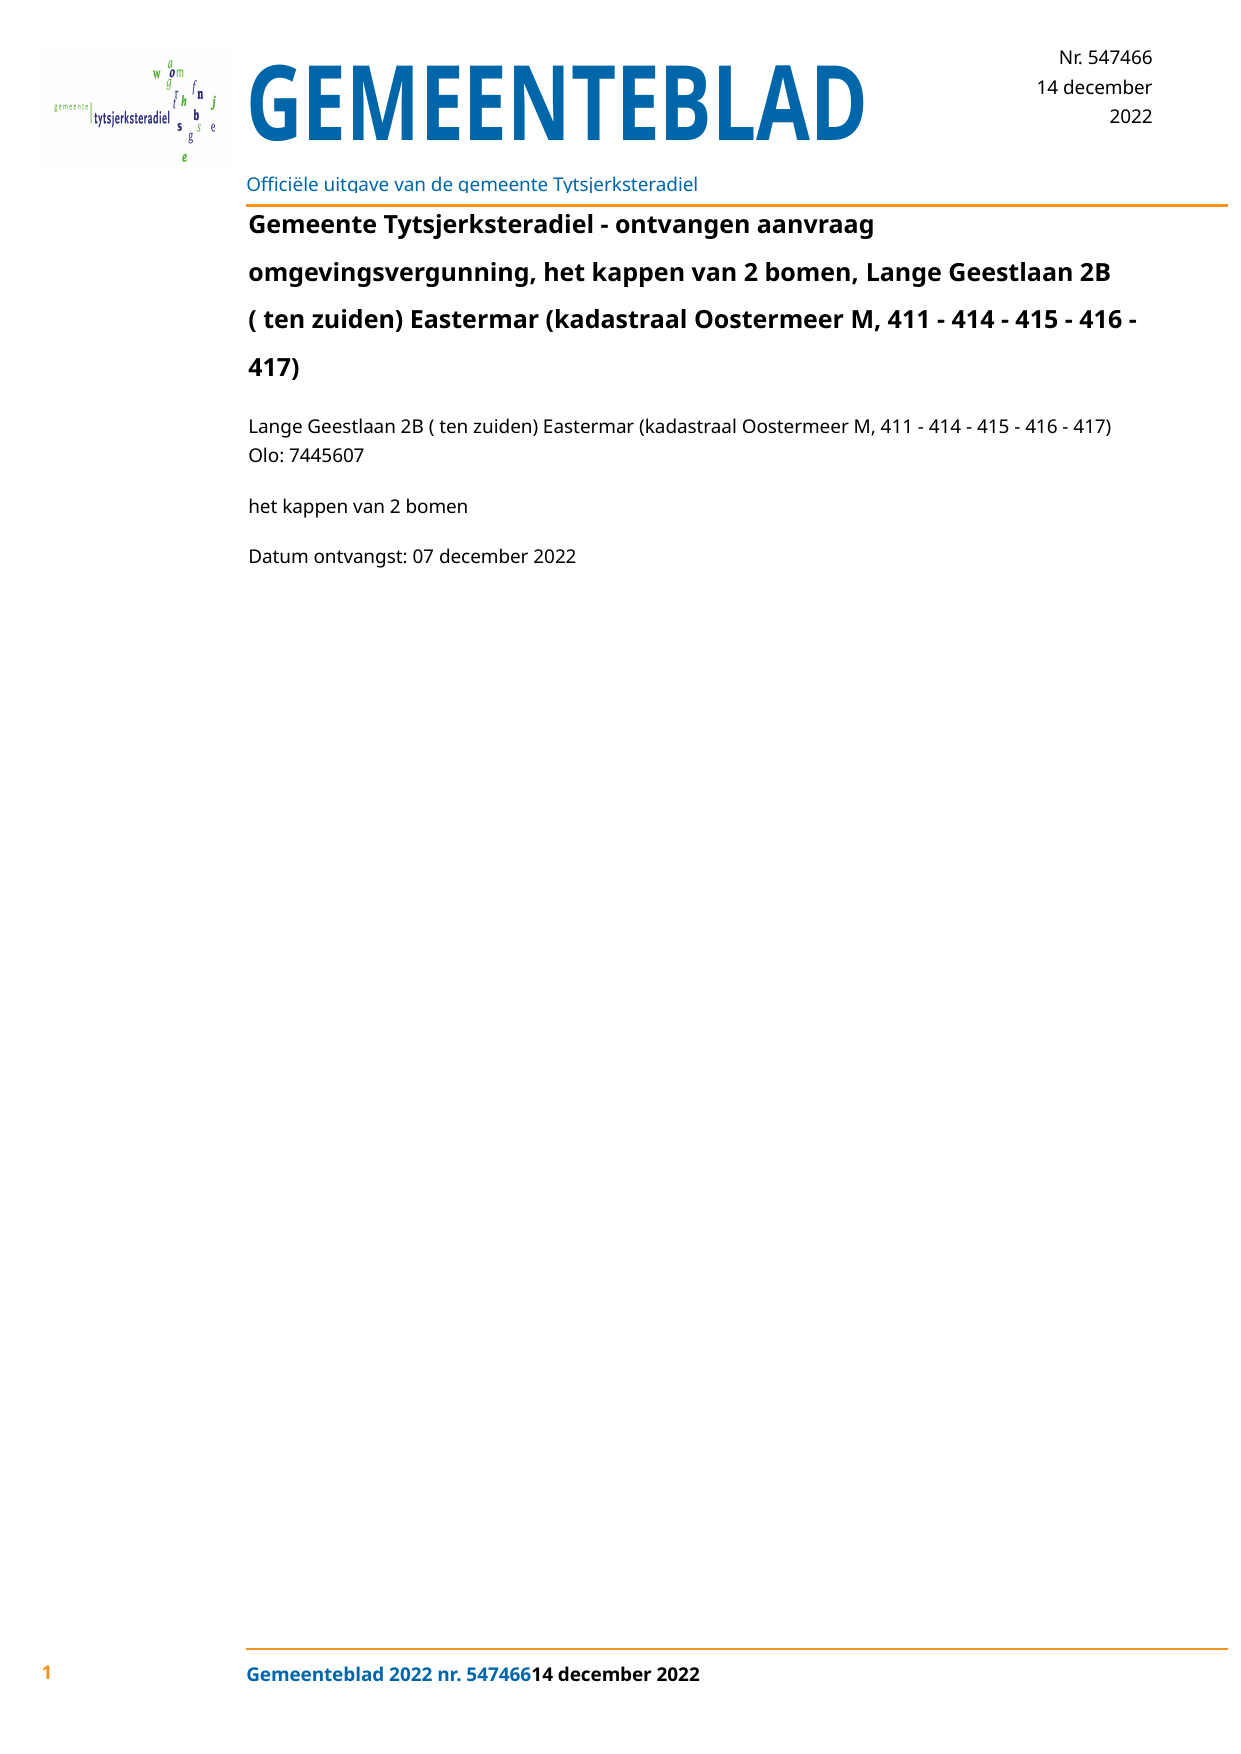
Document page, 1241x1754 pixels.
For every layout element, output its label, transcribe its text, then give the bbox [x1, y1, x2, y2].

picture [41, 47, 231, 172]
text Datum ontvangst: 07 december 2022 [248, 543, 1152, 569]
text Gemeente Tytsjerksteradiel - ontvangen aanvraag omgevingsvergunning, het kappen van 2 bomen, Lange Geestlaan 2B ( ten zuiden) Eastermar (kadastraal Oostermeer M, 411 - 414 - 415 - 416 - 417) [248, 207, 1152, 384]
text het kappen van 2 bomen [248, 493, 1152, 519]
text Lange Geestlaan 2B ( ten zuiden) Eastermar (kadastraal Oostermeer M, 411 - 414 - 415 - 416 - 417) Olo: 7445607 [248, 413, 1152, 468]
